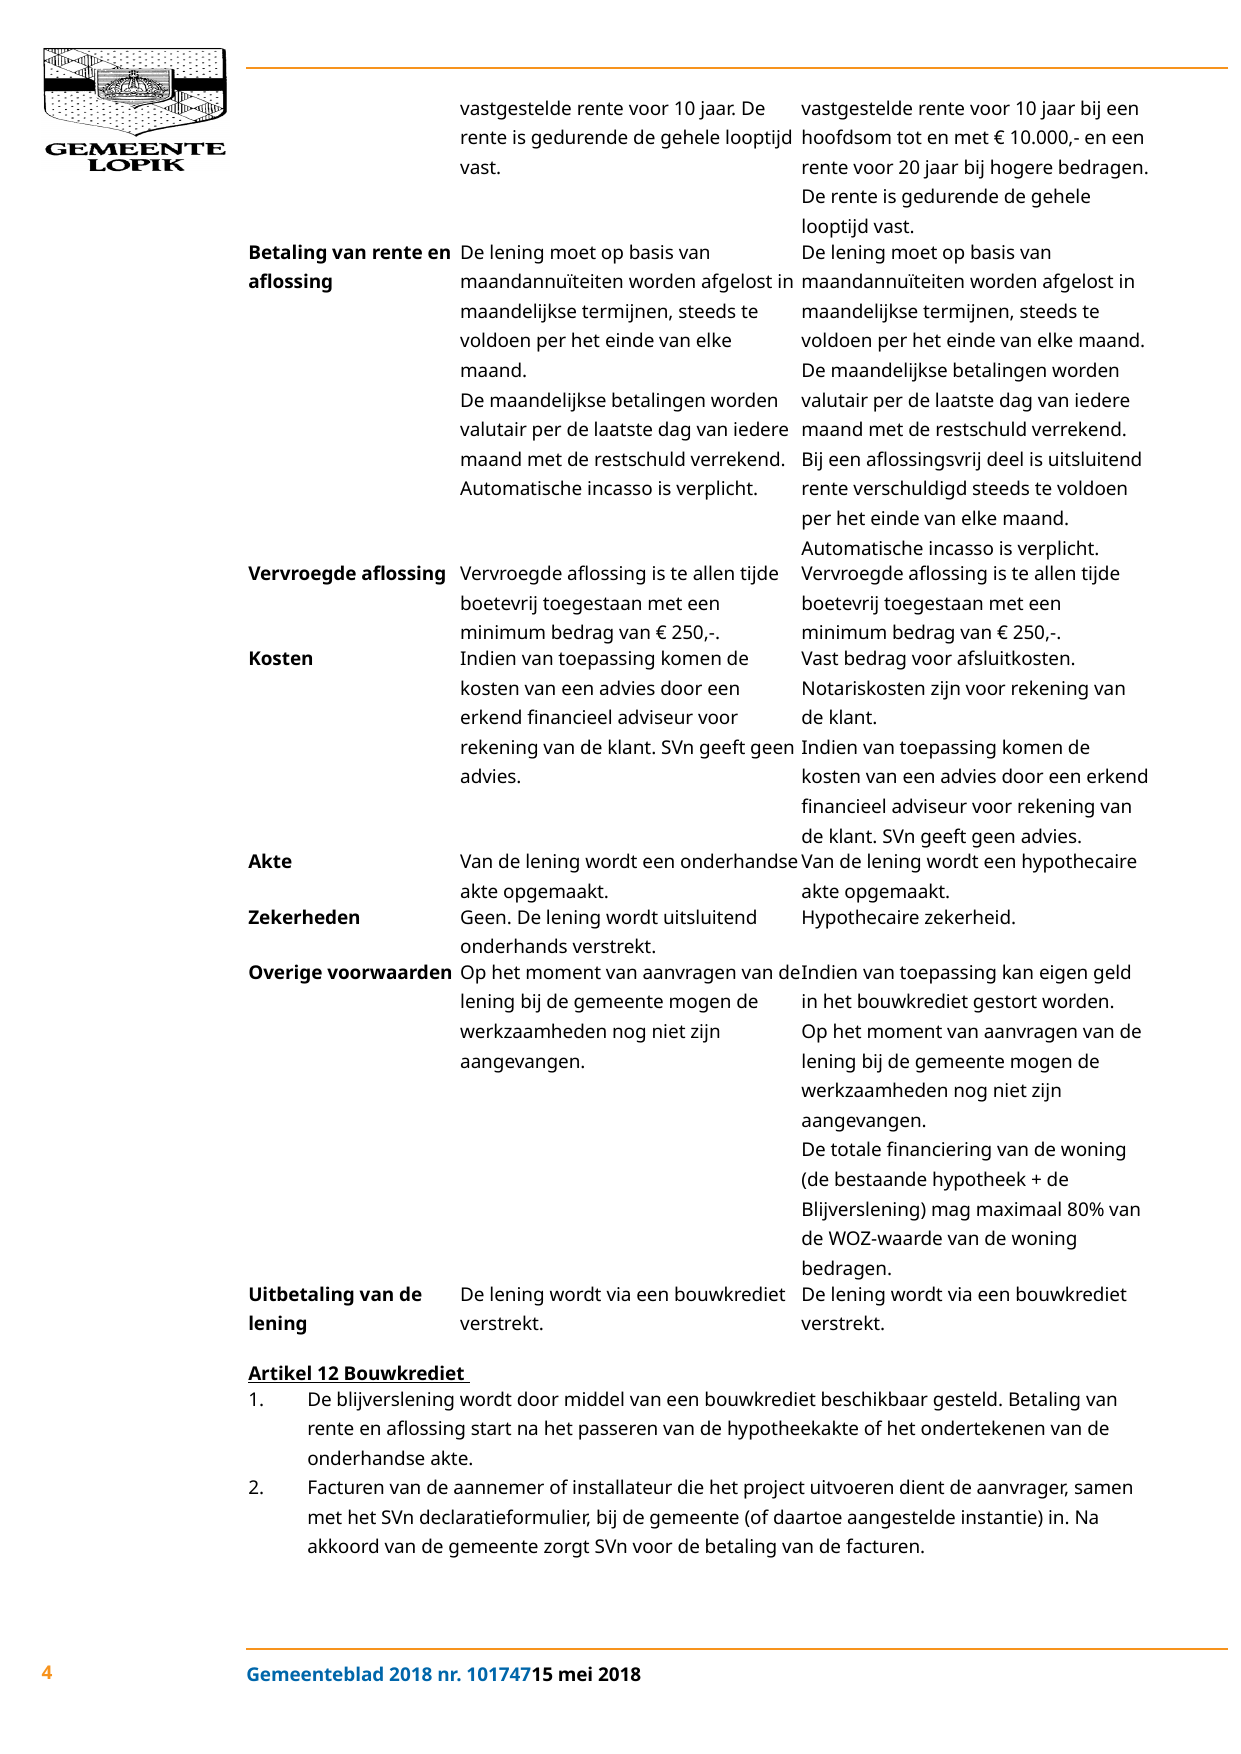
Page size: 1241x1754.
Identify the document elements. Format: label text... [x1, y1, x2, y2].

table_cell De lening wordt via een bouwkrediet verstrekt. [801, 1281, 1152, 1336]
table_cell Akte [248, 849, 460, 904]
table_cell Overige voorwaarden [248, 959, 460, 1281]
table_cell De lening wordt via een bouwkrediet verstrekt. [460, 1281, 801, 1336]
table_cell Van de lening wordt een hypothecaire akte opgemaakt. [801, 849, 1152, 904]
list De blijverslening wordt door middel van een bouwkrediet beschikbaar gesteld. Betaling van rente en aflossing start na het passeren van de hypotheekakte of het ondertekenen van de onderhandse akte. [248, 1386, 1152, 1471]
picture [41, 47, 231, 172]
table_cell Indien van toepassing kan eigen geld in het bouwkrediet gestort worden. Op het moment van aanvragen van de lening bij de gemeente mogen de werkzaamheden nog niet zijn aangevangen. De totale financiering van de woning (de bestaande hypotheek + de Blijverslening) mag maximaal 80% van de WOZ-waarde van de woning bedragen. [801, 959, 1152, 1281]
table_cell Hypothecaire zekerheid. [801, 904, 1152, 959]
table_cell Vervroegde aflossing [248, 560, 460, 645]
table_cell vastgestelde rente voor 10 jaar bij een hoofdsom tot en met € 10.000,- en een rente voor 20 jaar bij hogere bedragen. De rente is gedurende de gehele looptijd vast. [801, 95, 1152, 239]
table_cell Vervroegde aflossing is te allen tijde boetevrij toegestaan met een minimum bedrag van € 250,-. [460, 560, 801, 645]
table_cell Betaling van rente en aflossing [248, 239, 460, 560]
table_cell Indien van toepassing komen de kosten van een advies door een erkend financieel adviseur voor rekening van de klant. SVn geeft geen advies. [460, 645, 801, 848]
table_cell Zekerheden [248, 904, 460, 959]
table_cell Vervroegde aflossing is te allen tijde boetevrij toegestaan met een minimum bedrag van € 250,-. [801, 560, 1152, 645]
table_cell Vast bedrag voor afsluitkosten. Notariskosten zijn voor rekening van de klant. Indien van toepassing komen de kosten van een advies door een erkend financieel adviseur voor rekening van de klant. SVn geeft geen advies. [801, 645, 1152, 848]
table_cell Uitbetaling van de lening [248, 1281, 460, 1336]
table_cell Kosten [248, 645, 460, 848]
table_cell [248, 95, 460, 239]
table_cell Op het moment van aanvragen van de lening bij de gemeente mogen de werkzaamheden nog niet zijn aangevangen. [460, 959, 801, 1281]
table_cell De lening moet op basis van maandannuïteiten worden afgelost in maandelijkse termijnen, steeds te voldoen per het einde van elke maand. De maandelijkse betalingen worden valutair per de laatste dag van iedere maand met de restschuld verrekend. Automatische incasso is verplicht. [460, 239, 801, 560]
table_cell De lening moet op basis van maandannuïteiten worden afgelost in maandelijkse termijnen, steeds te voldoen per het einde van elke maand. De maandelijkse betalingen worden valutair per de laatste dag van iedere maand met de restschuld verrekend. Bij een aflossingsvrij deel is uitsluitend rente verschuldigd steeds te voldoen per het einde van elke maand. Automatische incasso is verplicht. [801, 239, 1152, 560]
table_cell vastgestelde rente voor 10 jaar. De rente is gedurende de gehele looptijd vast. [460, 95, 801, 239]
list Facturen van de aannemer of installateur die het project uitvoeren dient de aanvrager, samen met het SVn declaratieformulier, bij de gemeente (of daartoe aangestelde instantie) in. Na akkoord van de gemeente zorgt SVn voor de betaling van de facturen. [248, 1474, 1152, 1559]
text Artikel 12 Bouwkrediet [248, 1360, 1152, 1386]
table_cell Geen. De lening wordt uitsluitend onderhands verstrekt. [460, 904, 801, 959]
table_cell Van de lening wordt een onderhandse akte opgemaakt. [460, 849, 801, 904]
